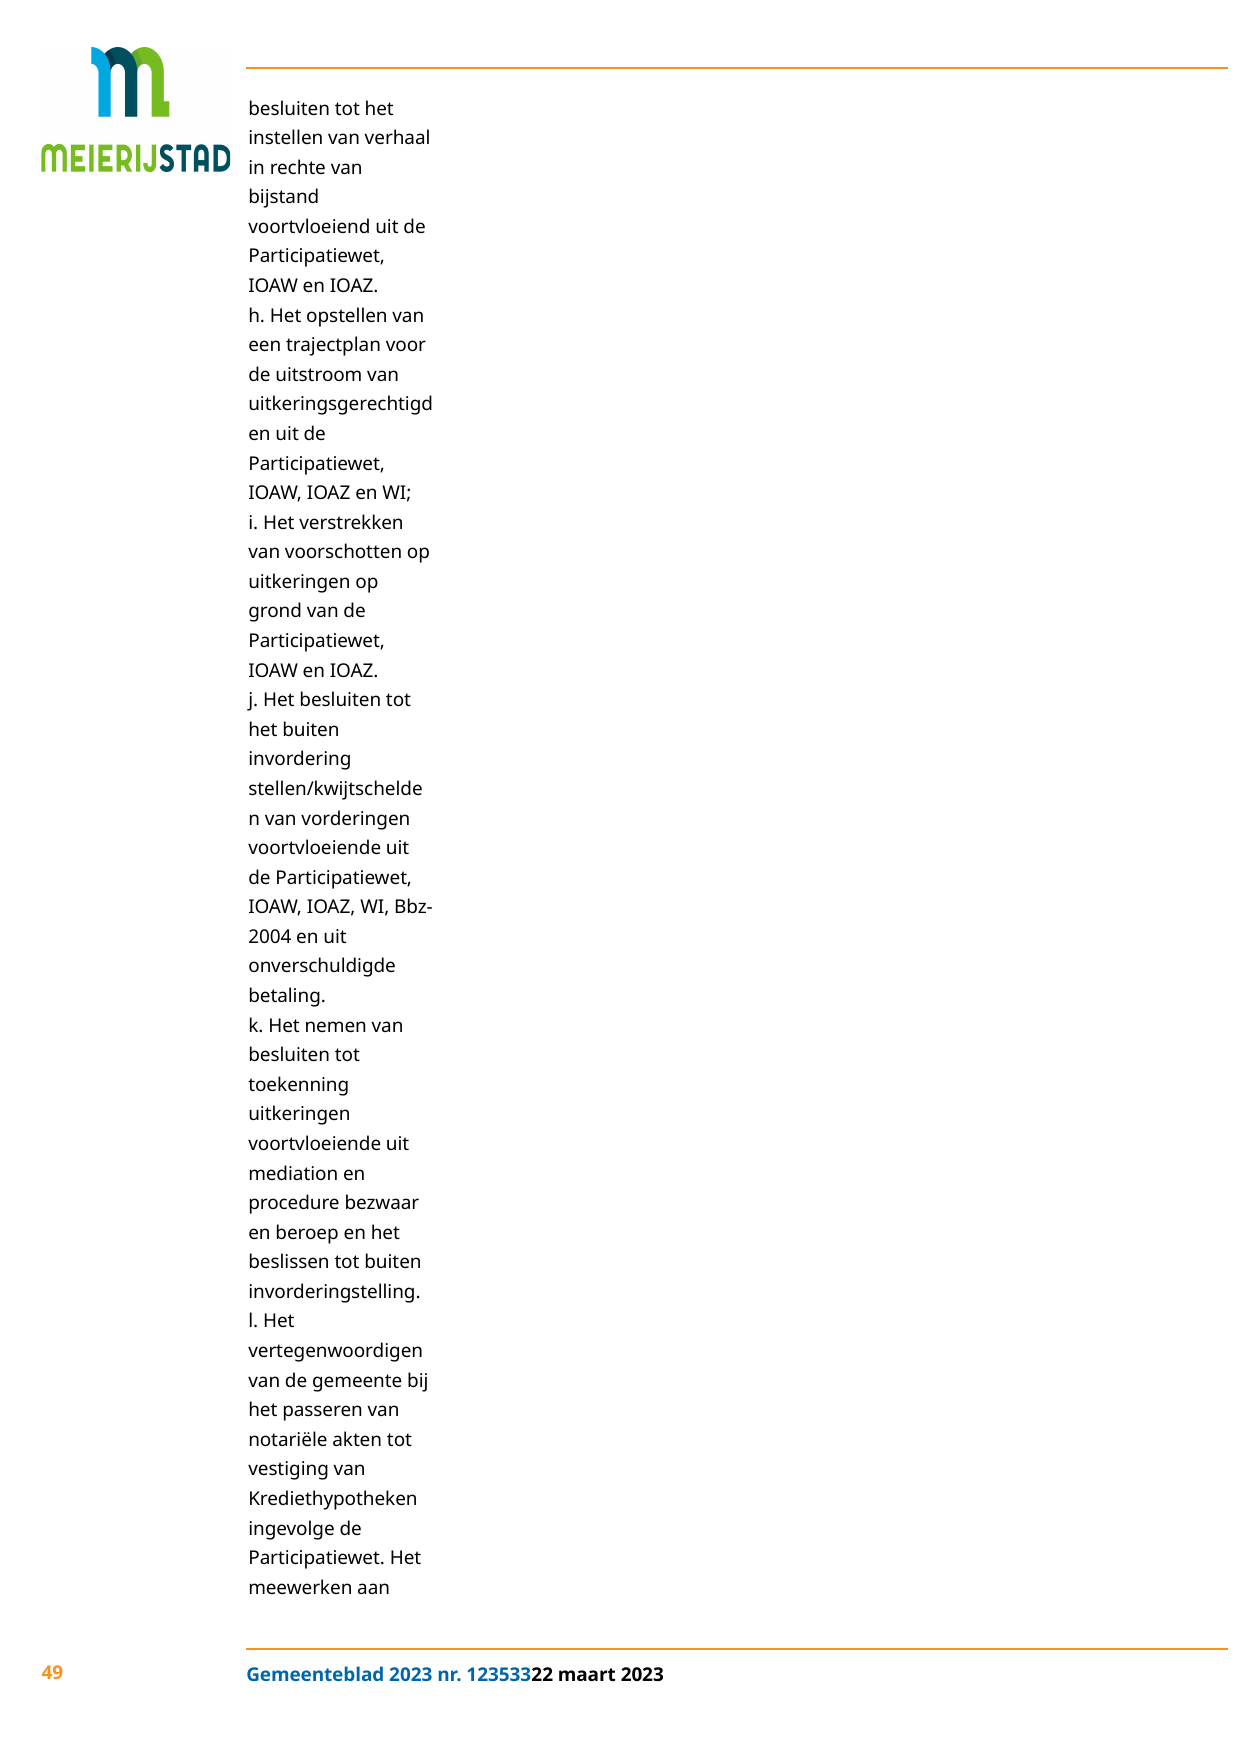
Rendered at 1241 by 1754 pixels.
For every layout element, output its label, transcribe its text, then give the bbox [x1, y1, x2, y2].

picture [41, 47, 231, 172]
table_cell [966, 95, 1152, 1600]
table_cell [611, 95, 788, 1600]
table_cell besluiten tot het instellen van verhaal in rechte van bijstand voortvloeiend uit de Participatiewet, IOAW en IOAZ. h. Het opstellen van een trajectplan voor de uitstroom van uitkeringsgerechtigden uit de Participatiewet, IOAW, IOAZ en WI; i. Het verstrekken van voorschotten op uitkeringen op grond van de Participatiewet, IOAW en IOAZ. j. Het besluiten tot het buiten invordering stellen/kwijtschelden van vorderingen voortvloeiende uit de Participatiewet, IOAW, IOAZ, WI, Bbz-2004 en uit onverschuldigde betaling. k. Het nemen van besluiten tot toekenning uitkeringen voortvloeiende uit mediation en procedure bezwaar en beroep en het beslissen tot buiten invorderingstelling. l. Het vertegenwoordigen van de gemeente bij het passeren van notariële akten tot vestiging van Krediethypotheken ingevolge de Participatiewet. Het meewerken aan [248, 95, 433, 1600]
table_cell [433, 95, 611, 1600]
table_cell [789, 95, 966, 1600]
